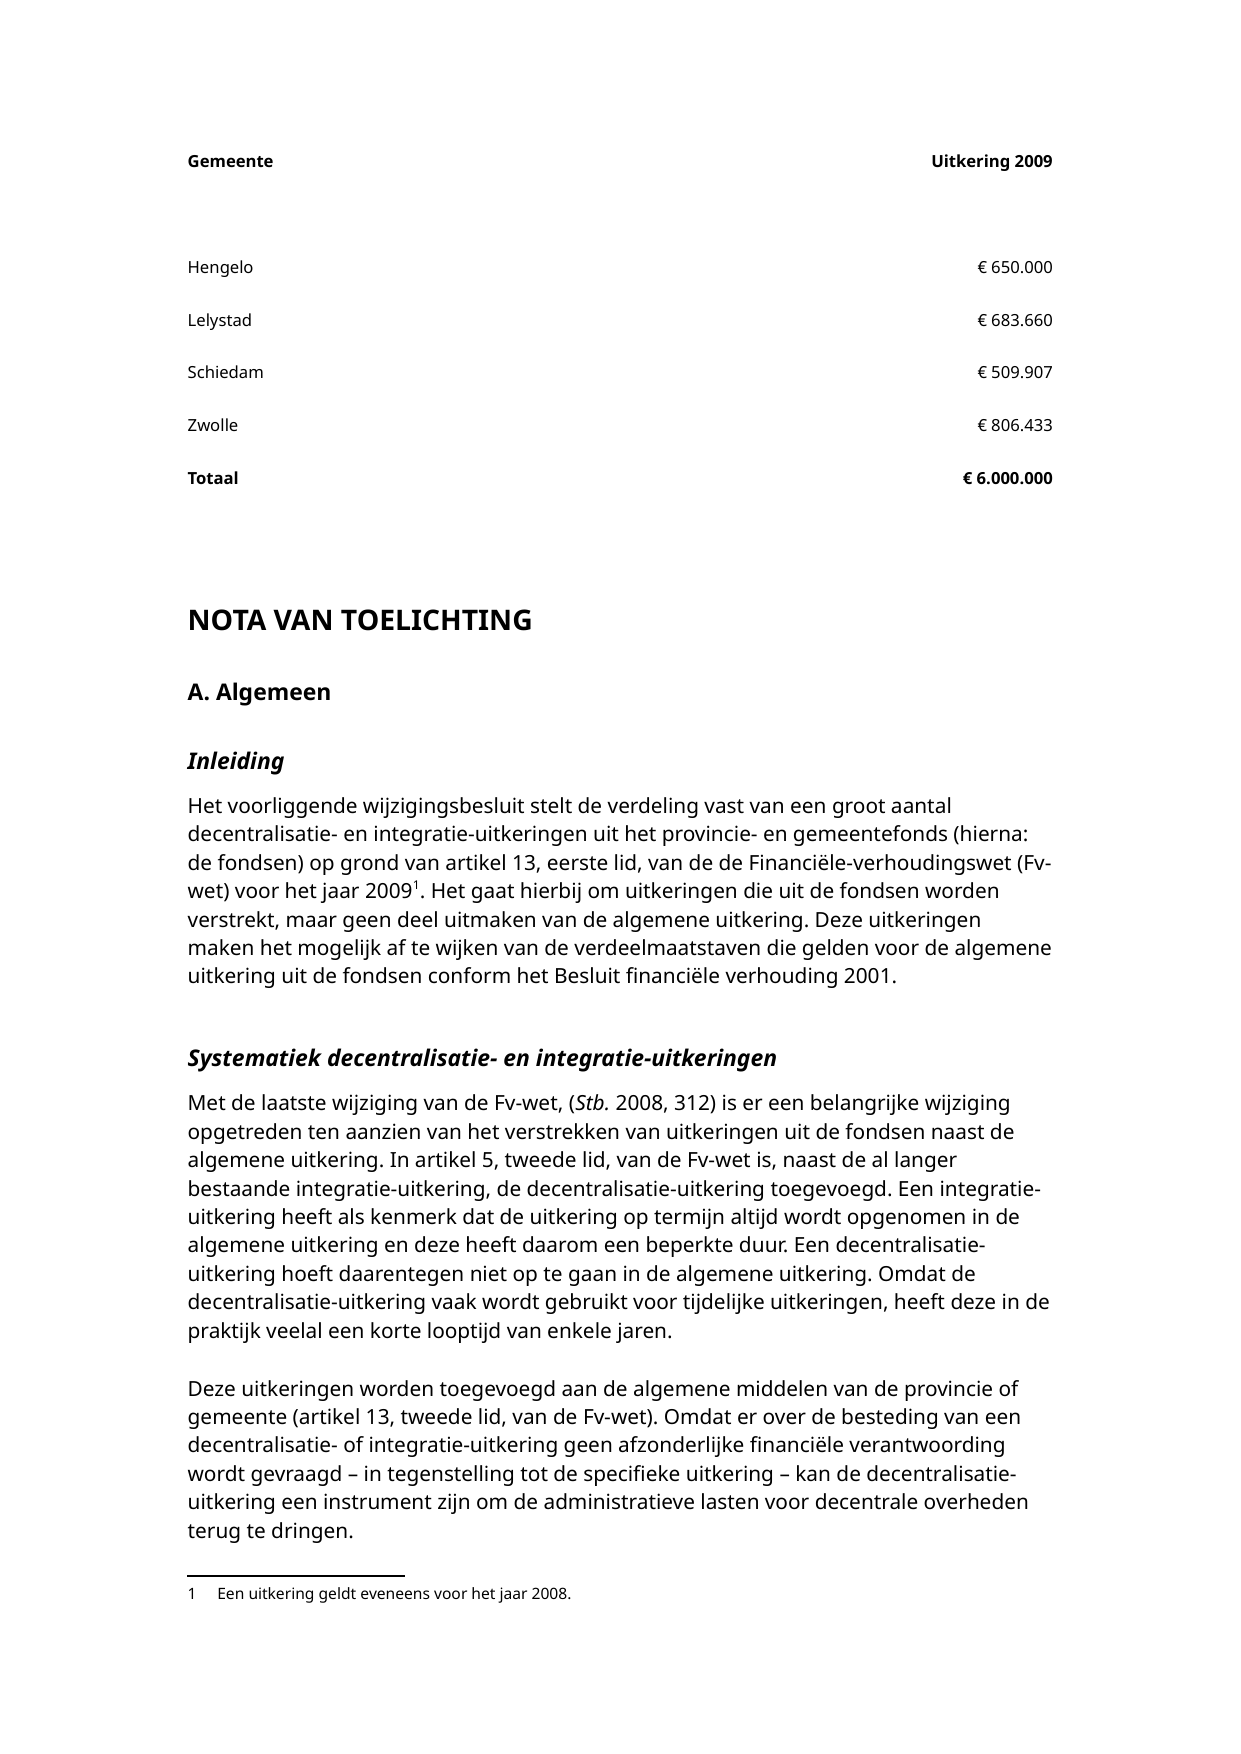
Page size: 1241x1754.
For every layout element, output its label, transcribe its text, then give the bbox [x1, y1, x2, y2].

table_cell [188, 203, 646, 255]
table_cell Lelystad [188, 308, 646, 361]
table_cell Zwolle [188, 414, 646, 466]
subtitle Systematiek decentralisatie- en integratie-uitkeringen [187, 1042, 1053, 1073]
table_cell € 509.907 [646, 361, 1053, 413]
text Met de laatste wijziging van de Fv-wet, (Stb. 2008, 312) is er een belangrijke wijziging opgetreden ten aanzien van het verstrekken van uitkeringen uit de fondsen naast de algemene uitkering. In artikel 5, tweede lid, van de Fv-wet is, naast de al langer bestaande integratie-uitkering, de decentralisatie-uitkering toegevoegd. Een integratie-uitkering heeft als kenmerk dat de uitkering op termijn altijd wordt opgenomen in de algemene uitkering en deze heeft daarom een beperkte duur. Een decentralisatie-uitkering hoeft daarentegen niet op te gaan in de algemene uitkering. Omdat de decentralisatie-uitkering vaak wordt gebruikt voor tijdelijke uitkeringen, heeft deze in de praktijk veelal een korte looptijd van enkele jaren. [187, 1088, 1053, 1344]
table_cell Totaal [188, 466, 646, 519]
text Een uitkering geldt eveneens voor het jaar 2008. [187, 1575, 1053, 1604]
text Het voorliggende wijzigingsbesluit stelt de verdeling vast van een groot aantal decentralisatie- en integratie-uitkeringen uit het provincie- en gemeentefonds (hierna: de fondsen) op grond van artikel 13, eerste lid, van de de Financiële-verhoudingswet (Fv-wet) voor het jaar 2009. Het gaat hierbij om uitkeringen die uit de fondsen worden verstrekt, maar geen deel uitmaken van de algemene uitkering. Deze uitkeringen maken het mogelijk af te wijken van de verdeelmaatstaven die gelden voor de algemene uitkering uit de fondsen conform het Besluit financiële verhouding 2001. [187, 791, 1053, 990]
subtitle NOTA VAN TOELICHTING [187, 600, 1053, 638]
table_header Uitkering 2009 [646, 150, 1053, 203]
table_cell € 650.000 [646, 255, 1053, 308]
table_cell [646, 203, 1053, 255]
table_cell Schiedam [188, 361, 646, 413]
text Deze uitkeringen worden toegevoegd aan de algemene middelen van de provincie of gemeente (artikel 13, tweede lid, van de Fv-wet). Omdat er over de besteding van een decentralisatie- of integratie-uitkering geen afzonderlijke financiële verantwoording wordt gevraagd – in tegenstelling tot de specifieke uitkering – kan de decentralisatie-uitkering een instrument zijn om de administratieve lasten voor decentrale overheden terug te dringen. [187, 1374, 1053, 1544]
table_header Gemeente [188, 150, 646, 203]
table_cell Hengelo [188, 255, 646, 308]
table_cell € 683.660 [646, 308, 1053, 361]
table_cell € 806.433 [646, 414, 1053, 466]
subtitle Inleiding [187, 745, 1053, 776]
table_cell € 6.000.000 [646, 466, 1053, 519]
subtitle A. Algemeen [187, 676, 1053, 707]
